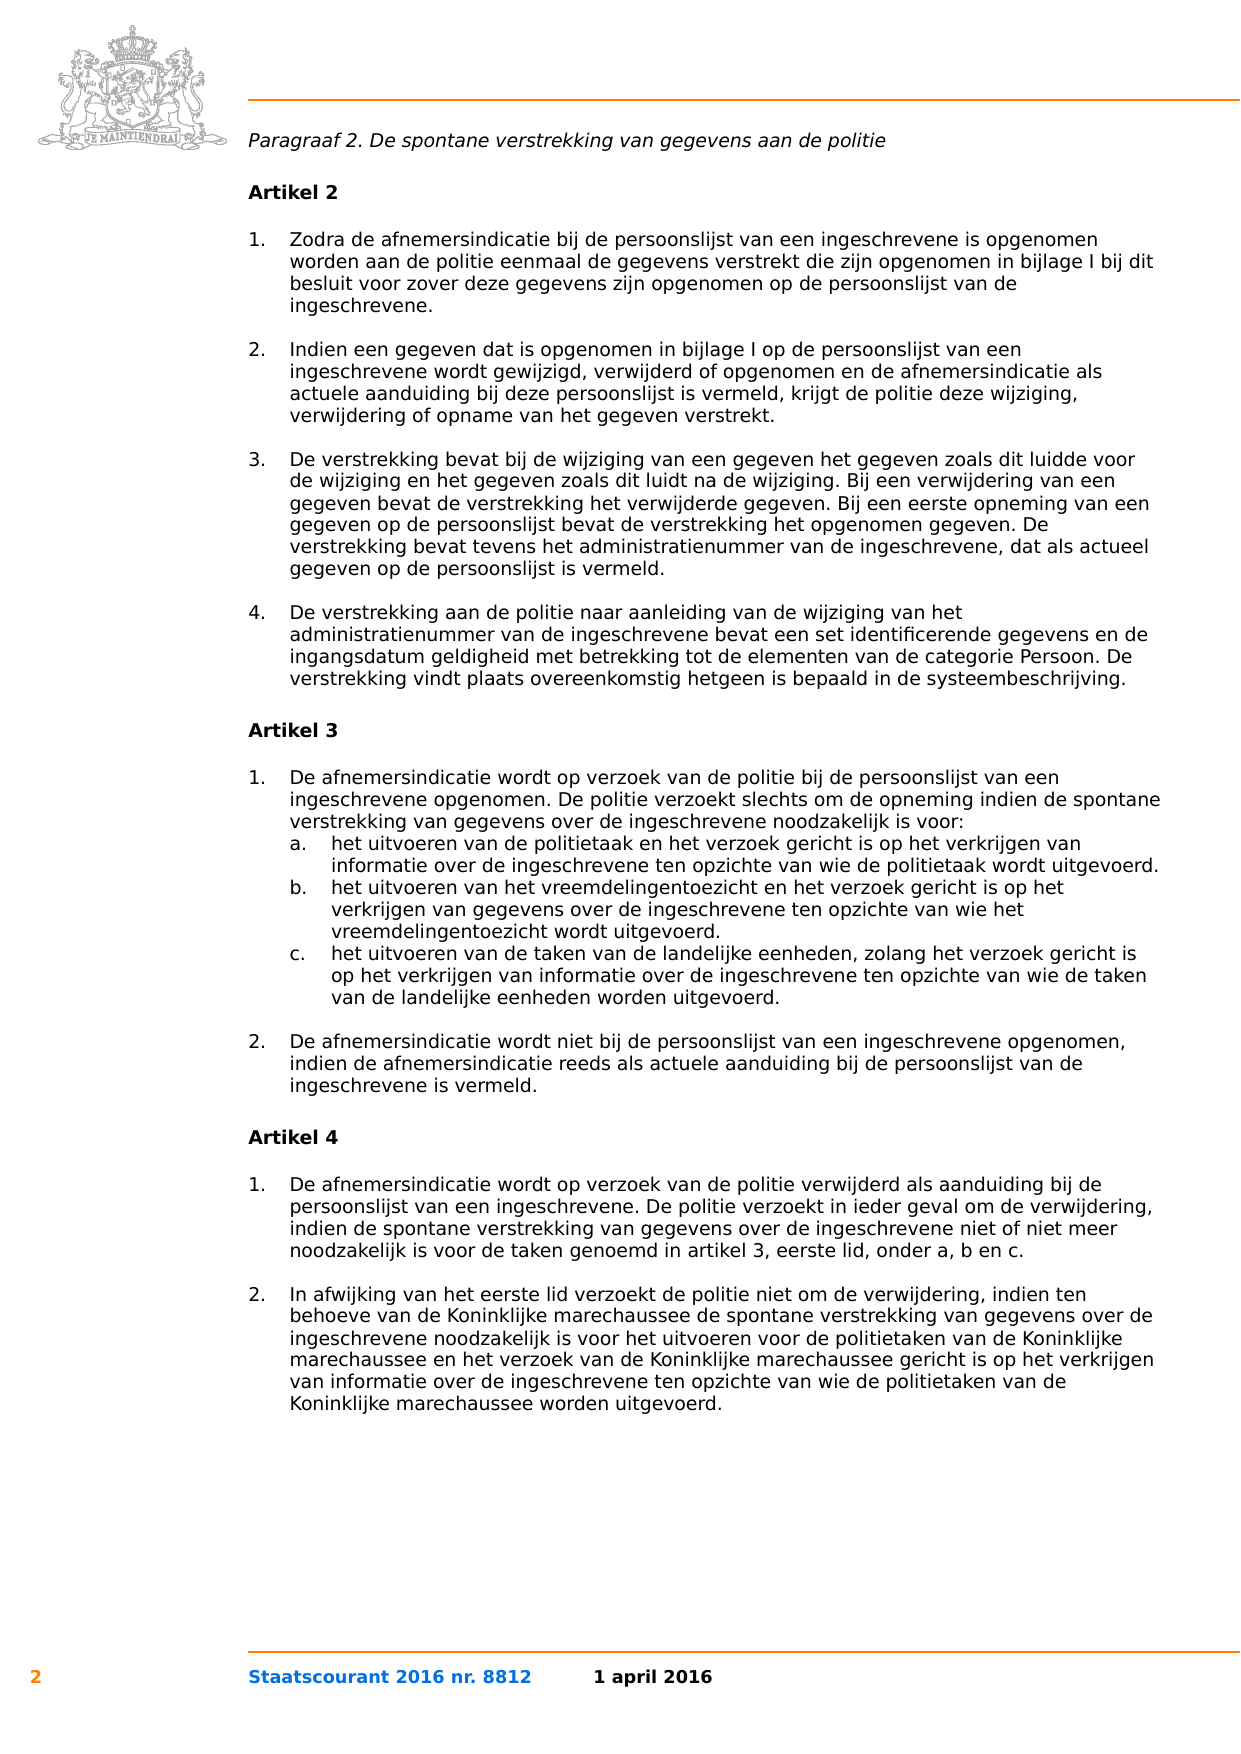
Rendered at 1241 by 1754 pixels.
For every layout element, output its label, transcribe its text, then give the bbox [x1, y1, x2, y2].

text 3. De verstrekking bevat bij de wijziging van een gegeven het gegeven zoals dit luidde voor de wijziging en het gegeven zoals dit luidt na de wijziging. Bij een verwijdering van een gegeven bevat de verstrekking het verwijderde gegeven. Bij een eerste opneming van een gegeven op de persoonslijst bevat de verstrekking het opgenomen gegeven. De verstrekking bevat tevens het administratienummer van de ingeschrevene, dat als actueel gegeven op de persoonslijst is vermeld. [248, 448, 1163, 580]
text 1. De afnemersindicatie wordt op verzoek van de politie bij de persoonslijst van een ingeschrevene opgenomen. De politie verzoekt slechts om de opneming indien de spontane verstrekking van gegevens over de ingeschrevene noodzakelijk is voor: [248, 767, 1163, 833]
text 2. De afnemersindicatie wordt niet bij de persoonslijst van een ingeschrevene opgenomen, indien de afnemersindicatie reeds als actuele aanduiding bij de persoonslijst van de ingeschrevene is vermeld. [248, 1031, 1163, 1097]
text 1. Zodra de afnemersindicatie bij de persoonslijst van een ingeschrevene is opgenomen worden aan de politie eenmaal de gegevens verstrekt die zijn opgenomen in bijlage I bij dit besluit voor zover deze gegevens zijn opgenomen op de persoonslijst van de ingeschrevene. [248, 229, 1163, 317]
subtitle Paragraaf 2. De spontane verstrekking van gegevens aan de politie [248, 130, 1163, 152]
text 2. In afwijking van het eerste lid verzoekt de politie niet om de verwijdering, indien ten behoeve van de Koninklijke marechaussee de spontane verstrekking van gegevens over de ingeschrevene noodzakelijk is voor het uitvoeren voor de politietaken van de Koninklijke marechaussee en het verzoek van de Koninklijke marechaussee gericht is op het verkrijgen van informatie over de ingeschrevene ten opzichte van wie de politietaken van de Koninklijke marechaussee worden uitgevoerd. [248, 1283, 1163, 1415]
subtitle Artikel 3 [248, 720, 1163, 742]
subtitle Artikel 2 [248, 182, 1163, 204]
text 4. De verstrekking aan de politie naar aanleiding van de wijziging van het administratienummer van de ingeschrevene bevat een set identificerende gegevens en de ingangsdatum geldigheid met betrekking tot de elementen van de categorie Persoon. De verstrekking vindt plaats overeenkomstig hetgeen is bepaald in de systeembeschrijving. [248, 602, 1163, 690]
text a. het uitvoeren van de politietaak en het verzoek gericht is op het verkrijgen van informatie over de ingeschrevene ten opzichte van wie de politietaak wordt uitgevoerd. [289, 833, 1163, 877]
text b. het uitvoeren van het vreemdelingentoezicht en het verzoek gericht is op het verkrijgen van gegevens over de ingeschrevene ten opzichte van wie het vreemdelingentoezicht wordt uitgevoerd. [289, 877, 1163, 943]
subtitle Artikel 4 [248, 1127, 1163, 1149]
text 2. Indien een gegeven dat is opgenomen in bijlage I op de persoonslijst van een ingeschrevene wordt gewijzigd, verwijderd of opgenomen en de afnemersindicatie als actuele aanduiding bij deze persoonslijst is vermeld, krijgt de politie deze wijziging, verwijdering of opname van het gegeven verstrekt. [248, 339, 1163, 427]
text 1. De afnemersindicatie wordt op verzoek van de politie verwijderd als aanduiding bij de persoonslijst van een ingeschrevene. De politie verzoekt in ieder geval om de verwijdering, indien de spontane verstrekking van gegevens over de ingeschrevene niet of niet meer noodzakelijk is voor de taken genoemd in artikel 3, eerste lid, onder a, b en c. [248, 1174, 1163, 1262]
text c. het uitvoeren van de taken van de landelijke eenheden, zolang het verzoek gericht is op het verkrijgen van informatie over de ingeschrevene ten opzichte van wie de taken van de landelijke eenheden worden uitgevoerd. [289, 943, 1163, 1009]
picture [38, 25, 227, 150]
